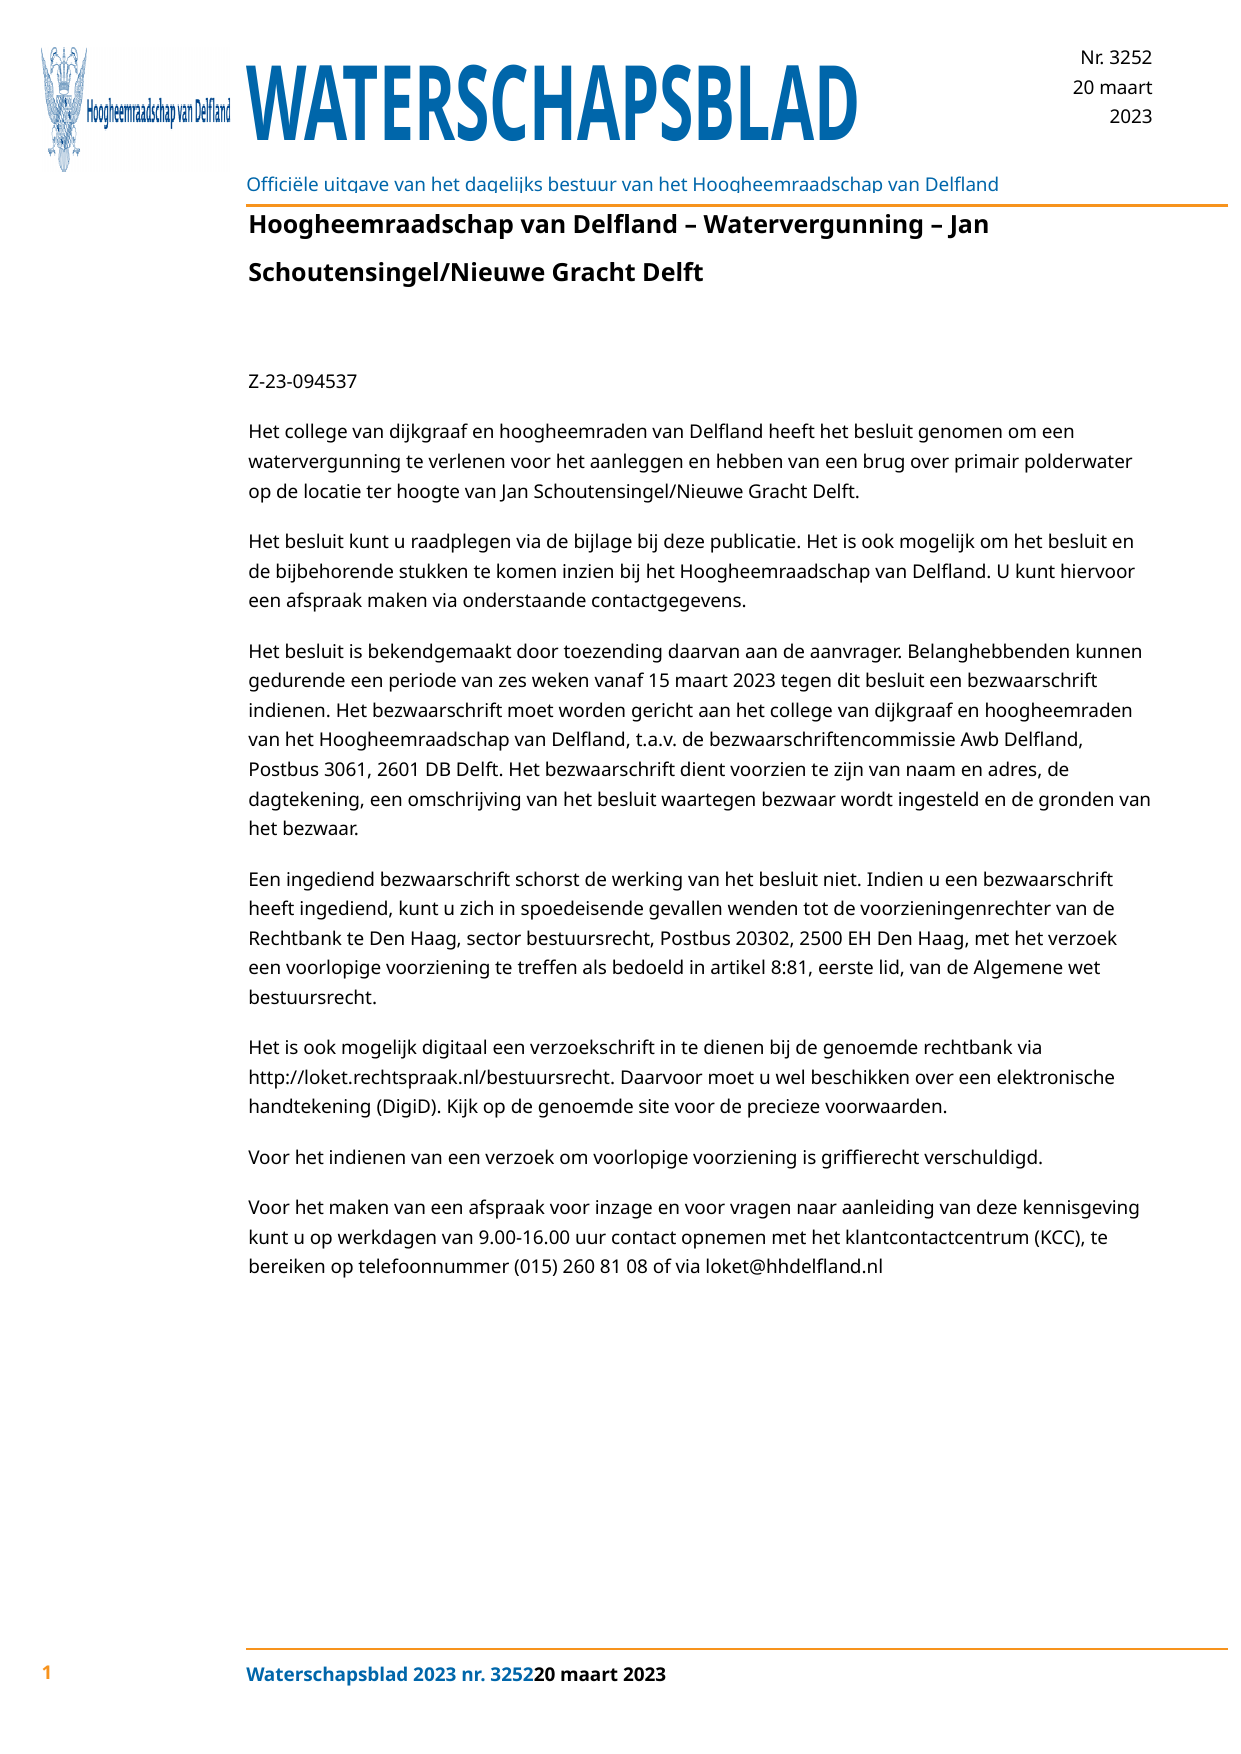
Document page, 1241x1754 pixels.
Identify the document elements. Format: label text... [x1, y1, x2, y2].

text Voor het maken van een afspraak voor inzage en voor vragen naar aanleiding van deze kennisgeving kunt u op werkdagen van 9.00-16.00 uur contact opnemen met het klantcontactcentrum (KCC), te bereiken op telefoonnummer (015) 260 81 08 of via loket@hhdelfland.nl [248, 1194, 1152, 1279]
text Een ingediend bezwaarschrift schorst de werking van het besluit niet. Indien u een bezwaarschrift heeft ingediend, kunt u zich in spoedeisende gevallen wenden tot de voorzieningenrechter van de Rechtbank te Den Haag, sector bestuursrecht, Postbus 20302, 2500 EH Den Haag, met het verzoek een voorlopige voorziening te treffen als bedoeld in artikel 8:81, eerste lid, van de Algemene wet bestuursrecht. [248, 866, 1152, 1010]
text Voor het indienen van een verzoek om voorlopige voorziening is griffierecht verschuldigd. [248, 1144, 1152, 1170]
text Het besluit is bekendgemaakt door toezending daarvan aan de aanvrager. Belanghebbenden kunnen gedurende een periode van zes weken vanaf 15 maart 2023 tegen dit besluit een bezwaarschrift indienen. Het bezwaarschrift moet worden gericht aan het college van dijkgraaf en hoogheemraden van het Hoogheemraadschap van Delfland, t.a.v. de bezwaarschriftencommissie Awb Delfland, Postbus 3061, 2601 DB Delft. Het bezwaarschrift dient voorzien te zijn van naam en adres, de dagtekening, een omschrijving van het besluit waartegen bezwaar wordt ingesteld en de gronden van het bezwaar. [248, 638, 1152, 841]
picture [41, 47, 231, 172]
text Het besluit kunt u raadplegen via de bijlage bij deze publicatie. Het is ook mogelijk om het besluit en de bijbehorende stukken te komen inzien bij het Hoogheemraadschap van Delfland. U kunt hiervoor een afspraak maken via onderstaande contactgegevens. [248, 528, 1152, 613]
text Het college van dijkgraaf en hoogheemraden van Delfland heeft het besluit genomen om een watervergunning te verlenen voor het aanleggen en hebben van een brug over primair polderwater op de locatie ter hoogte van Jan Schoutensingel/Nieuwe Gracht Delft. [248, 419, 1152, 504]
text Z-23-094537 [248, 368, 1152, 394]
text Hoogheemraadschap van Delfland – Watervergunning – Jan Schoutensingel/Nieuwe Gracht Delft [248, 207, 1152, 288]
text Het is ook mogelijk digitaal een verzoekschrift in te dienen bij de genoemde rechtbank via http://loket.rechtspraak.nl/bestuursrecht. Daarvoor moet u wel beschikken over een elektronische handtekening (DigiD). Kijk op de genoemde site voor de precieze voorwaarden. [248, 1034, 1152, 1119]
